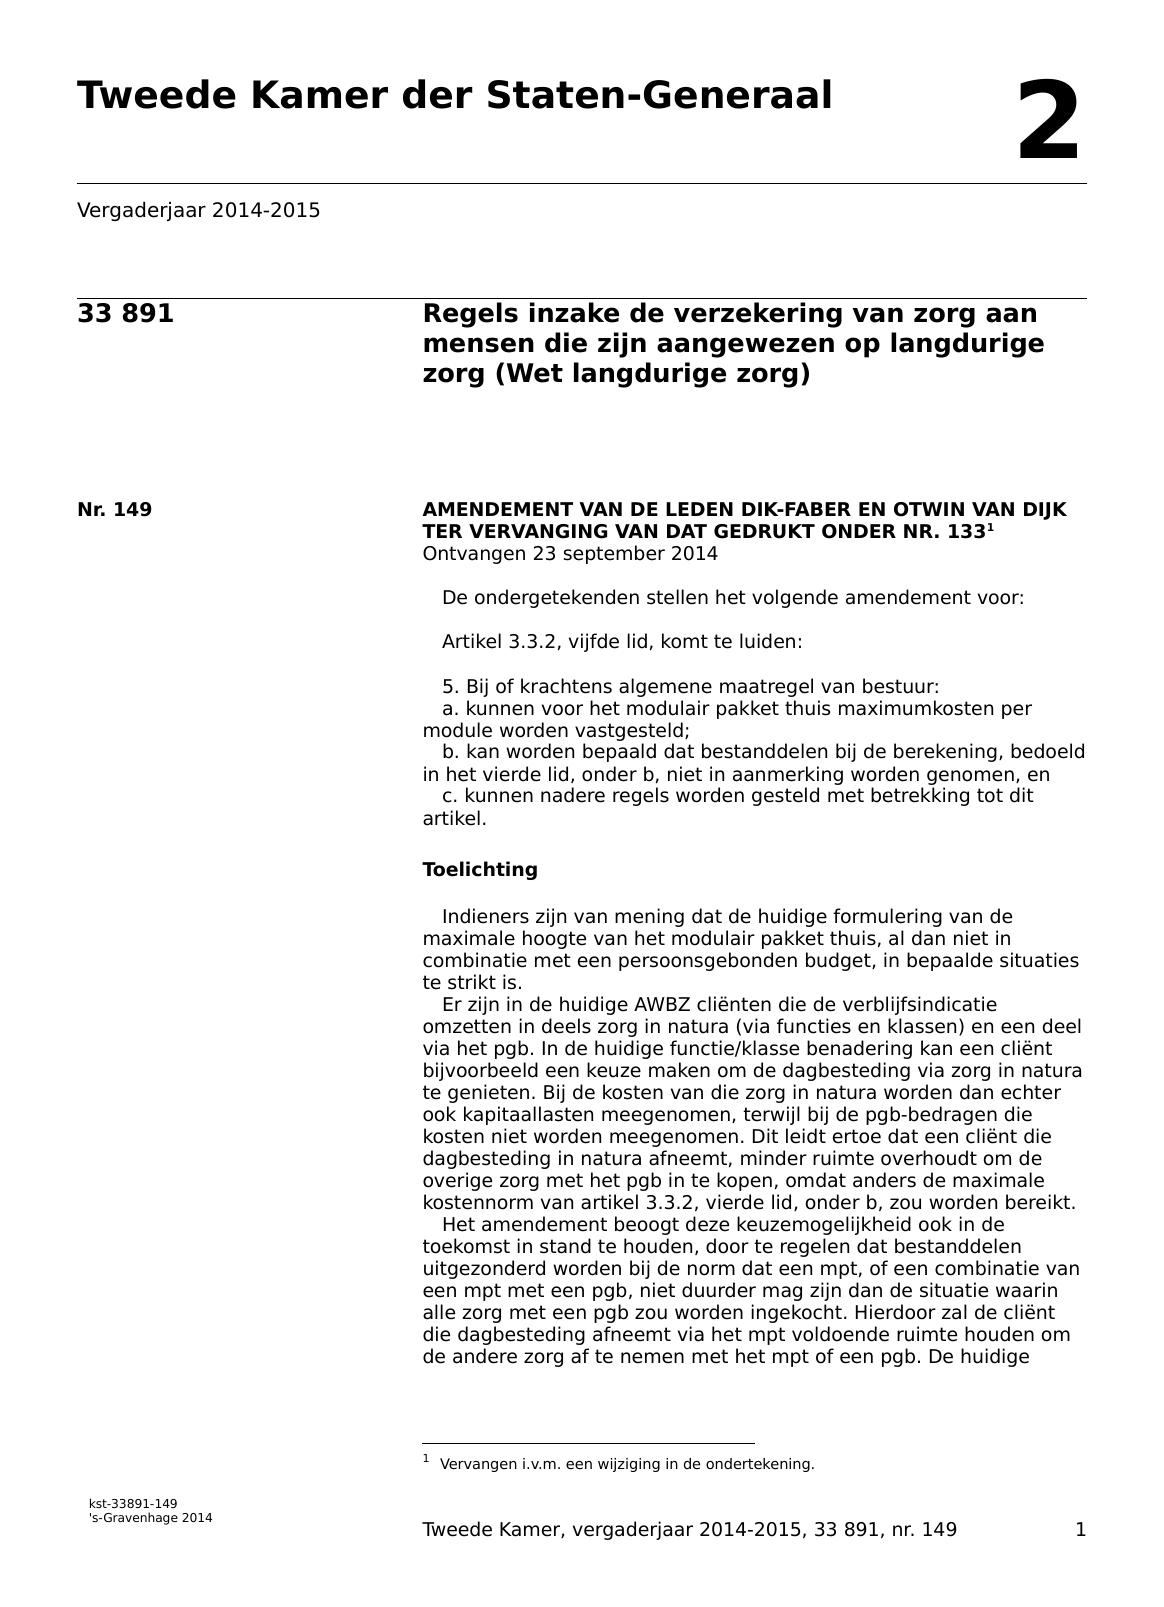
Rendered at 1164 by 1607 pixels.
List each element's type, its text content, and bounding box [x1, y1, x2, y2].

table_cell Vergaderjaar 2014-2015 [77, 184, 1087, 298]
text Indieners zijn van mening dat de huidige formulering van de maximale hoogte van het modulair pakket thuis, al dan niet in combinatie met een persoonsgebonden budget, in bepaalde situaties te strikt is. [422, 906, 1087, 994]
table_header Tweede Kamer der Staten-Generaal [77, 59, 886, 183]
subtitle Nr. 149 AMENDEMENT VAN DE LEDEN DIK-FABER EN OTWIN VAN DIJK TER VERVANGING VAN DAT GEDRUKT ONDER NR. 133 [77, 499, 1087, 543]
text kst-33891-149 [88, 1497, 323, 1511]
table_header 2 [886, 59, 1087, 183]
subtitle 33 891 Regels inzake de verzekering van zorg aan mensen die zijn aangewezen op langdurige zorg (Wet langdurige zorg) [77, 299, 1087, 388]
text Artikel 3.3.2, vijfde lid, komt te luiden: [422, 631, 1087, 653]
text Er zijn in de huidige AWBZ cliënten die de verblijfsindicatie omzetten in deels zorg in natura (via functies en klassen) en een deel via het pgb. In de huidige functie/klasse benadering kan een cliënt bijvoorbeeld een keuze maken om de dagbesteding via zorg in natura te genieten. Bij de kosten van die zorg in natura worden dan echter ook kapitaallasten meegenomen, terwijl bij de pgb-bedragen die kosten niet worden meegenomen. Dit leidt ertoe dat een cliënt die dagbesteding in natura afneemt, minder ruimte overhoudt om de overige zorg met het pgb in te kopen, omdat anders de maximale kostennorm van artikel 3.3.2, vierde lid, onder b, zou worden bereikt. [422, 994, 1087, 1214]
subtitle Toelichting [422, 859, 1087, 881]
text 5. Bij of krachtens algemene maatregel van bestuur: [422, 676, 1087, 697]
text Ontvangen 23 september 2014 [422, 543, 1087, 565]
text 's-Gravenhage 2014 [88, 1511, 323, 1525]
text b. kan worden bepaald dat bestanddelen bij de berekening, bedoeld in het vierde lid, onder b, niet in aanmerking worden genomen, en [422, 741, 1087, 785]
text c. kunnen nadere regels worden gesteld met betrekking tot dit artikel. [422, 785, 1087, 829]
text De ondergetekenden stellen het volgende amendement voor: [422, 587, 1087, 609]
text Het amendement beoogt deze keuzemogelijkheid ook in de toekomst in stand te houden, door te regelen dat bestanddelen uitgezonderd worden bij de norm dat een mpt, of een combinatie van een mpt met een pgb, niet duurder mag zijn dan de situatie waarin alle zorg met een pgb zou worden ingekocht. Hierdoor zal de cliënt die dagbesteding afneemt via het mpt voldoende ruimte houden om de andere zorg af te nemen met het mpt of een pgb. De huidige [422, 1214, 1087, 1368]
text a. kunnen voor het modulair pakket thuis maximumkosten per module worden vastgesteld; [422, 697, 1087, 741]
text Vervangen i.v.m. een wijziging in de ondertekening. [422, 1452, 1087, 1474]
